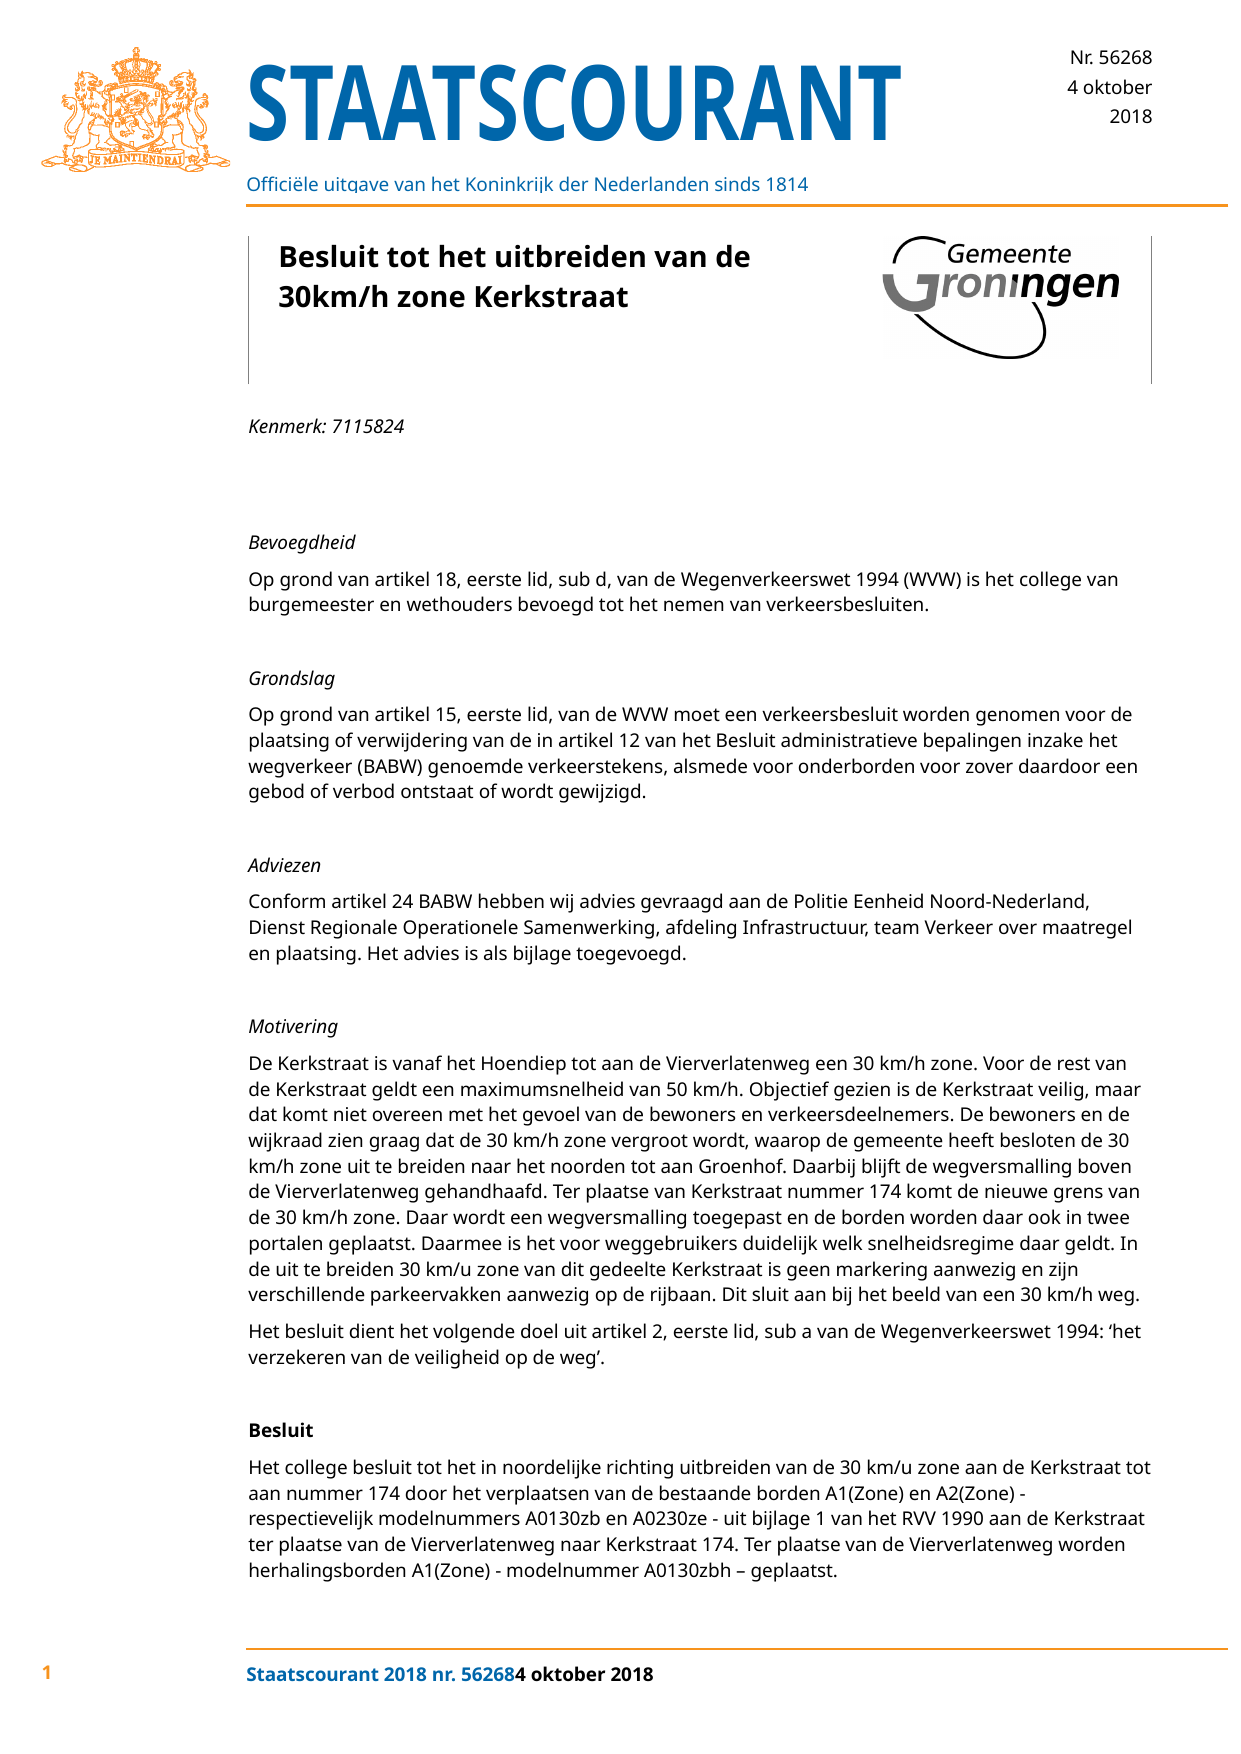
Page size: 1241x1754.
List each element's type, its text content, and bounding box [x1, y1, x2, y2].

text Motivering [248, 1013, 1152, 1039]
text Het besluit dient het volgende doel uit artikel 2, eerste lid, sub a van de Wegenverkeerswet 1994: ‘het verzekeren van de veiligheid op de weg’. [248, 1318, 1152, 1370]
table_header Besluit tot het uitbreiden van de 30km/h zone Kerkstraat [249, 236, 850, 384]
text Conform artikel 24 BABW hebben wij advies gevraagd aan de Politie Eenheid Noord-Nederland, Dienst Regionale Operationele Samenwerking, afdeling Infrastructuur, team Verkeer over maatregel en plaatsing. Het advies is als bijlage toegevoegd. [248, 889, 1152, 966]
text Adviezen [248, 852, 1152, 878]
text Kenmerk: 7115824 [248, 414, 1152, 439]
text Besluit [248, 1417, 1152, 1443]
picture [41, 47, 231, 172]
text Het college besluit tot het in noordelijke richting uitbreiden van de 30 km/u zone aan de Kerkstraat tot aan nummer 174 door het verplaatsen van de bestaande borden A1(Zone) en A2(Zone) - respectievelijk modelnummers A0130zb en A0230ze - uit bijlage 1 van het RVV 1990 aan de Kerkstraat ter plaatse van de Vierverlatenweg naar Kerkstraat 174. Ter plaatse van de Vierverlatenweg worden herhalingsborden A1(Zone) - modelnummer A0130zbh – geplaatst. [248, 1454, 1152, 1583]
table_header [850, 359, 1151, 384]
text Grondslag [248, 665, 1152, 691]
table_header [1119, 236, 1151, 358]
text De Kerkstraat is vanaf het Hoendiep tot aan de Vierverlatenweg een 30 km/h zone. Voor de rest van de Kerkstraat geldt een maximumsnelheid van 50 km/h. Objectief gezien is de Kerkstraat veilig, maar dat komt niet overeen met het gevoel van de bewoners en verkeersdeelnemers. De bewoners en de wijkraad zien graag dat de 30 km/h zone vergroot wordt, waarop de gemeente heeft besloten de 30 km/h zone uit te breiden naar het noorden tot aan Groenhof. Daarbij blijft de wegversmalling boven de Vierverlatenweg gehandhaafd. Ter plaatse van Kerkstraat nummer 174 komt de nieuwe grens van de 30 km/h zone. Daar wordt een wegversmalling toegepast en de borden worden daar ook in twee portalen geplaatst. Daarmee is het voor weggebruikers duidelijk welk snelheidsregime daar geldt. In de uit te breiden 30 km/u zone van dit gedeelte Kerkstraat is geen markering aanwezig en zijn verschillende parkeervakken aanwezig op de rijbaan. Dit sluit aan bij het beeld van een 30 km/h weg. [248, 1050, 1152, 1307]
text Bevoegdheid [248, 529, 1152, 555]
picture [882, 236, 1119, 359]
table_header [850, 236, 882, 358]
text Op grond van artikel 15, eerste lid, van de WVW moet een verkeersbesluit worden genomen voor de plaatsing of verwijdering van de in artikel 12 van het Besluit administratieve bepalingen inzake het wegverkeer (BABW) genoemde verkeerstekens, alsmede voor onderborden voor zover daardoor een gebod of verbod ontstaat of wordt gewijzigd. [248, 701, 1152, 804]
text Op grond van artikel 18, eerste lid, sub d, van de Wegenverkeerswet 1994 (WVW) is het college van burgemeester en wethouders bevoegd tot het nemen van verkeersbesluiten. [248, 566, 1152, 617]
